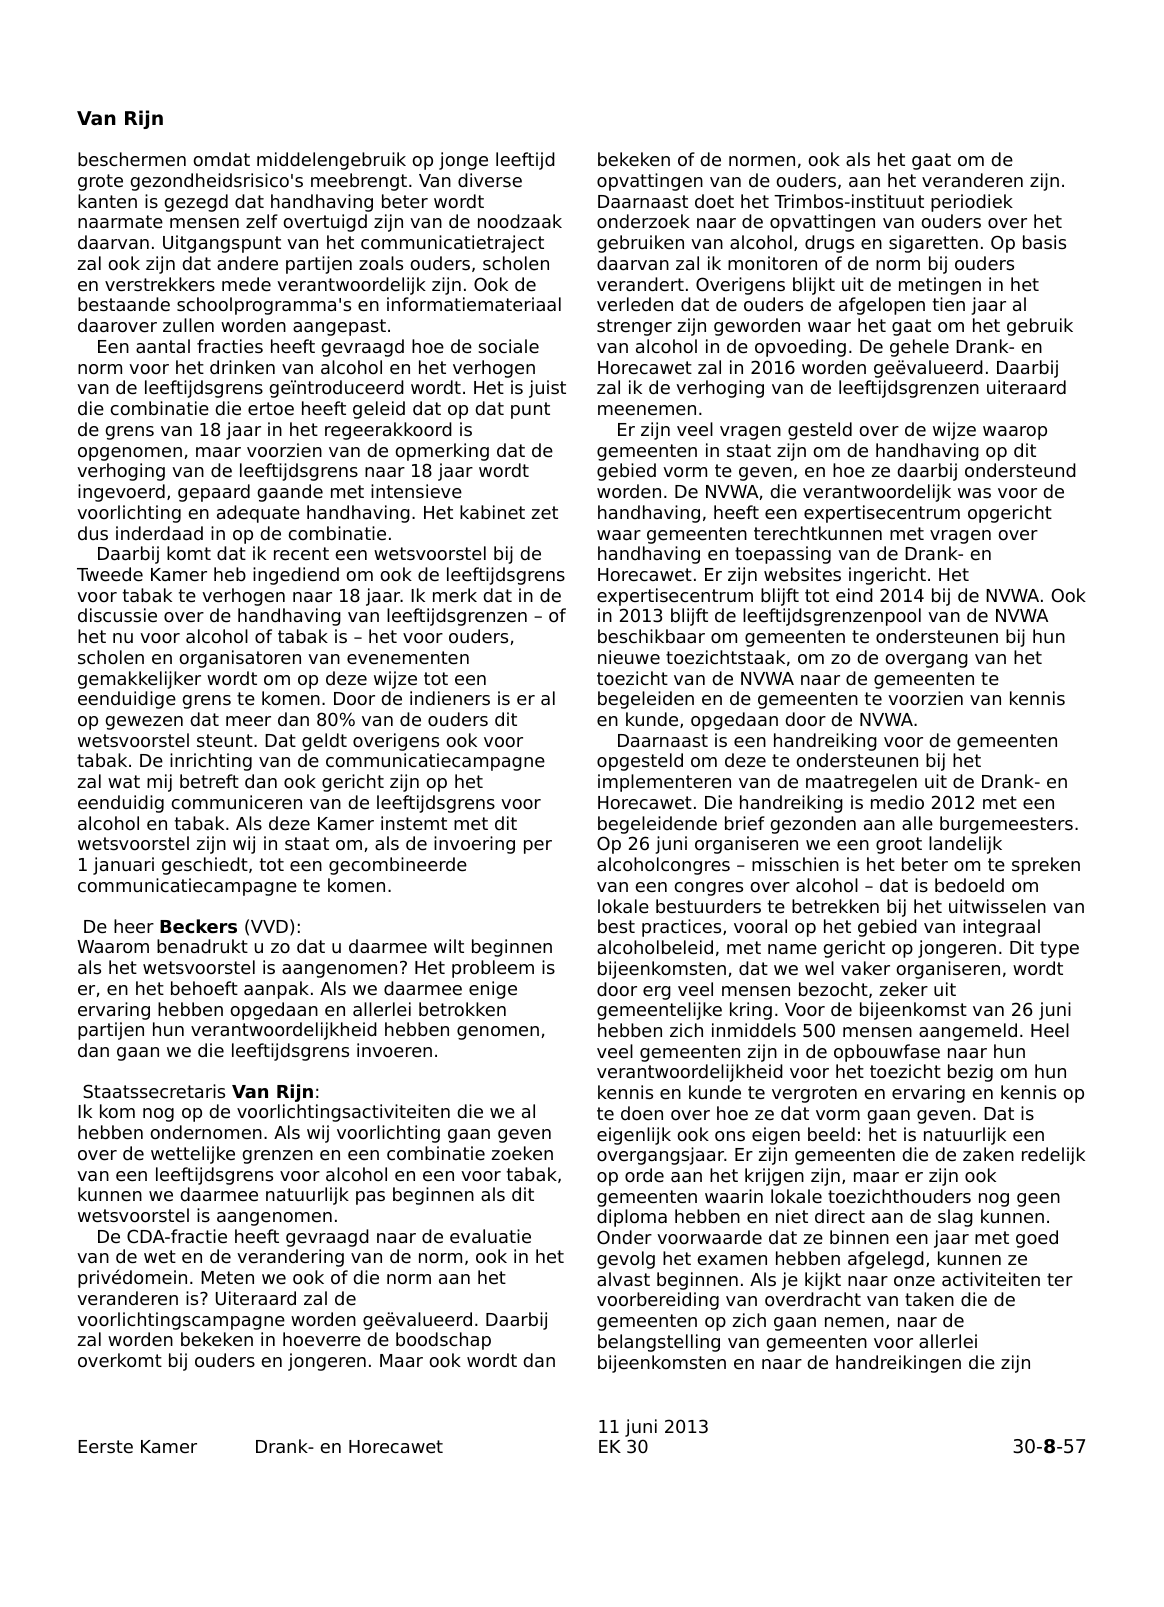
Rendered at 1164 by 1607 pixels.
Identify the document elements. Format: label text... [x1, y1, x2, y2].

text Ik kom nog op de voorlichtingsactiviteiten die we al hebben ondernomen. Als wij voorlichting gaan geven over de wettelijke grenzen en een combinatie zoeken van een leeftijdsgrens voor alcohol en een voor tabak, kunnen we daarmee natuurlijk pas beginnen als dit wetsvoorstel is aangenomen. [77, 1102, 567, 1227]
text Daarbij komt dat ik recent een wetsvoorstel bij de Tweede Kamer heb ingediend om ook de leeftijdsgrens voor tabak te verhogen naar 18 jaar. Ik merk dat in de discussie over de handhaving van leeftijdsgrenzen – of het nu voor alcohol of tabak is – het voor ouders, scholen en organisatoren van evenementen gemakkelijker wordt om op deze wijze tot een eenduidige grens te komen. Door de indieners is er al op gewezen dat meer dan 80% van de ouders dit wetsvoorstel steunt. Dat geldt overigens ook voor tabak. De inrichting van de communicatiecampagne zal wat mij betreft dan ook gericht zijn op het eenduidig communiceren van de leeftijdsgrens voor alcohol en tabak. Als deze Kamer instemt met dit wetsvoorstel zijn wij in staat om, als de invoering per 1 januari geschiedt, tot een gecombineerde communicatiecampagne te komen. [77, 544, 567, 896]
text Waarom benadrukt u zo dat u daarmee wilt beginnen als het wetsvoorstel is aangenomen? Het probleem is er, en het behoeft aanpak. Als we daarmee enige ervaring hebben opgedaan en allerlei betrokken partijen hun verantwoordelijkheid hebben genomen, dan gaan we die leeftijdsgrens invoeren. [77, 937, 567, 1062]
text bekeken of de normen, ook als het gaat om de opvattingen van de ouders, aan het veranderen zijn. Daarnaast doet het Trimbos-instituut periodiek onderzoek naar de opvattingen van ouders over het gebruiken van alcohol, drugs en sigaretten. Op basis daarvan zal ik monitoren of de norm bij ouders verandert. Overigens blijkt uit de metingen in het verleden dat de ouders de afgelopen tien jaar al strenger zijn geworden waar het gaat om het gebruik van alcohol in de opvoeding. De gehele Drank- en Horecawet zal in 2016 worden geëvalueerd. Daarbij zal ik de verhoging van de leeftijdsgrenzen uiteraard meenemen. [596, 150, 1087, 420]
text Daarnaast is een handreiking voor de gemeenten opgesteld om deze te ondersteunen bij het implementeren van de maatregelen uit de Drank- en Horecawet. Die handreiking is medio 2012 met een begeleidende brief gezonden aan alle burgemeesters. Op 26 juni organiseren we een groot landelijk alcoholcongres – misschien is het beter om te spreken van een congres over alcohol – dat is bedoeld om lokale bestuurders te betrekken bij het uitwisselen van best practices, vooral op het gebied van integraal alcoholbeleid, met name gericht op jongeren. Dit type bijeenkomsten, dat we wel vaker organiseren, wordt door erg veel mensen bezocht, zeker uit gemeentelijke kring. Voor de bijeenkomst van 26 juni hebben zich inmiddels 500 mensen aangemeld. Heel veel gemeenten zijn in de opbouwfase naar hun verantwoordelijkheid voor het toezicht bezig om hun kennis en kunde te vergroten en ervaring en kennis op te doen over hoe ze dat vorm gaan geven. Dat is eigenlijk ook ons eigen beeld: het is natuurlijk een overgangsjaar. Er zijn gemeenten die de zaken redelijk op orde aan het krijgen zijn, maar er zijn ook gemeenten waarin lokale toezichthouders nog geen diploma hebben en niet direct aan de slag kunnen. Onder voorwaarde dat ze binnen een jaar met goed gevolg het examen hebben afgelegd, kunnen ze alvast beginnen. Als je kijkt naar onze activiteiten ter voorbereiding van overdracht van taken die de gemeenten op zich gaan nemen, naar de belangstelling van gemeenten voor allerlei bijeenkomsten en naar de handreikingen die zijn [596, 731, 1087, 1373]
text Een aantal fracties heeft gevraagd hoe de sociale norm voor het drinken van alcohol en het verhogen van de leeftijdsgrens geïntroduceerd wordt. Het is juist die combinatie die ertoe heeft geleid dat op dat punt de grens van 18 jaar in het regeerakkoord is opgenomen, maar voorzien van de opmerking dat de verhoging van de leeftijdsgrens naar 18 jaar wordt ingevoerd, gepaard gaande met intensieve voorlichting en adequate handhaving. Het kabinet zet dus inderdaad in op de combinatie. [77, 337, 567, 544]
text De heer Beckers (VVD): [77, 916, 567, 937]
text beschermen omdat middelengebruik op jonge leeftijd grote gezondheidsrisico's meebrengt. Van diverse kanten is gezegd dat handhaving beter wordt naarmate mensen zelf overtuigd zijn van de noodzaak daarvan. Uitgangspunt van het communicatietraject zal ook zijn dat andere partijen zoals ouders, scholen en verstrekkers mede verantwoordelijk zijn. Ook de bestaande schoolprogramma's en informatiemateriaal daarover zullen worden aangepast. [77, 150, 567, 337]
text Staatssecretaris Van Rijn: [77, 1082, 567, 1102]
text De CDA-fractie heeft gevraagd naar de evaluatie van de wet en de verandering van de norm, ook in het privédomein. Meten we ook of die norm aan het veranderen is? Uiteraard zal de voorlichtingscampagne worden geëvalueerd. Daarbij zal worden bekeken in hoeverre de boodschap overkomt bij ouders en jongeren. Maar ook wordt dan [77, 1227, 567, 1372]
text Er zijn veel vragen gesteld over de wijze waarop gemeenten in staat zijn om de handhaving op dit gebied vorm te geven, en hoe ze daarbij ondersteund worden. De NVWA, die verantwoordelijk was voor de handhaving, heeft een expertisecentrum opgericht waar gemeenten terechtkunnen met vragen over handhaving en toepassing van de Drank- en Horecawet. Er zijn websites ingericht. Het expertisecentrum blijft tot eind 2014 bij de NVWA. Ook in 2013 blijft de leeftijdsgrenzenpool van de NVWA beschikbaar om gemeenten te ondersteunen bij hun nieuwe toezichtstaak, om zo de overgang van het toezicht van de NVWA naar de gemeenten te begeleiden en de gemeenten te voorzien van kennis en kunde, opgedaan door de NVWA. [596, 420, 1087, 731]
